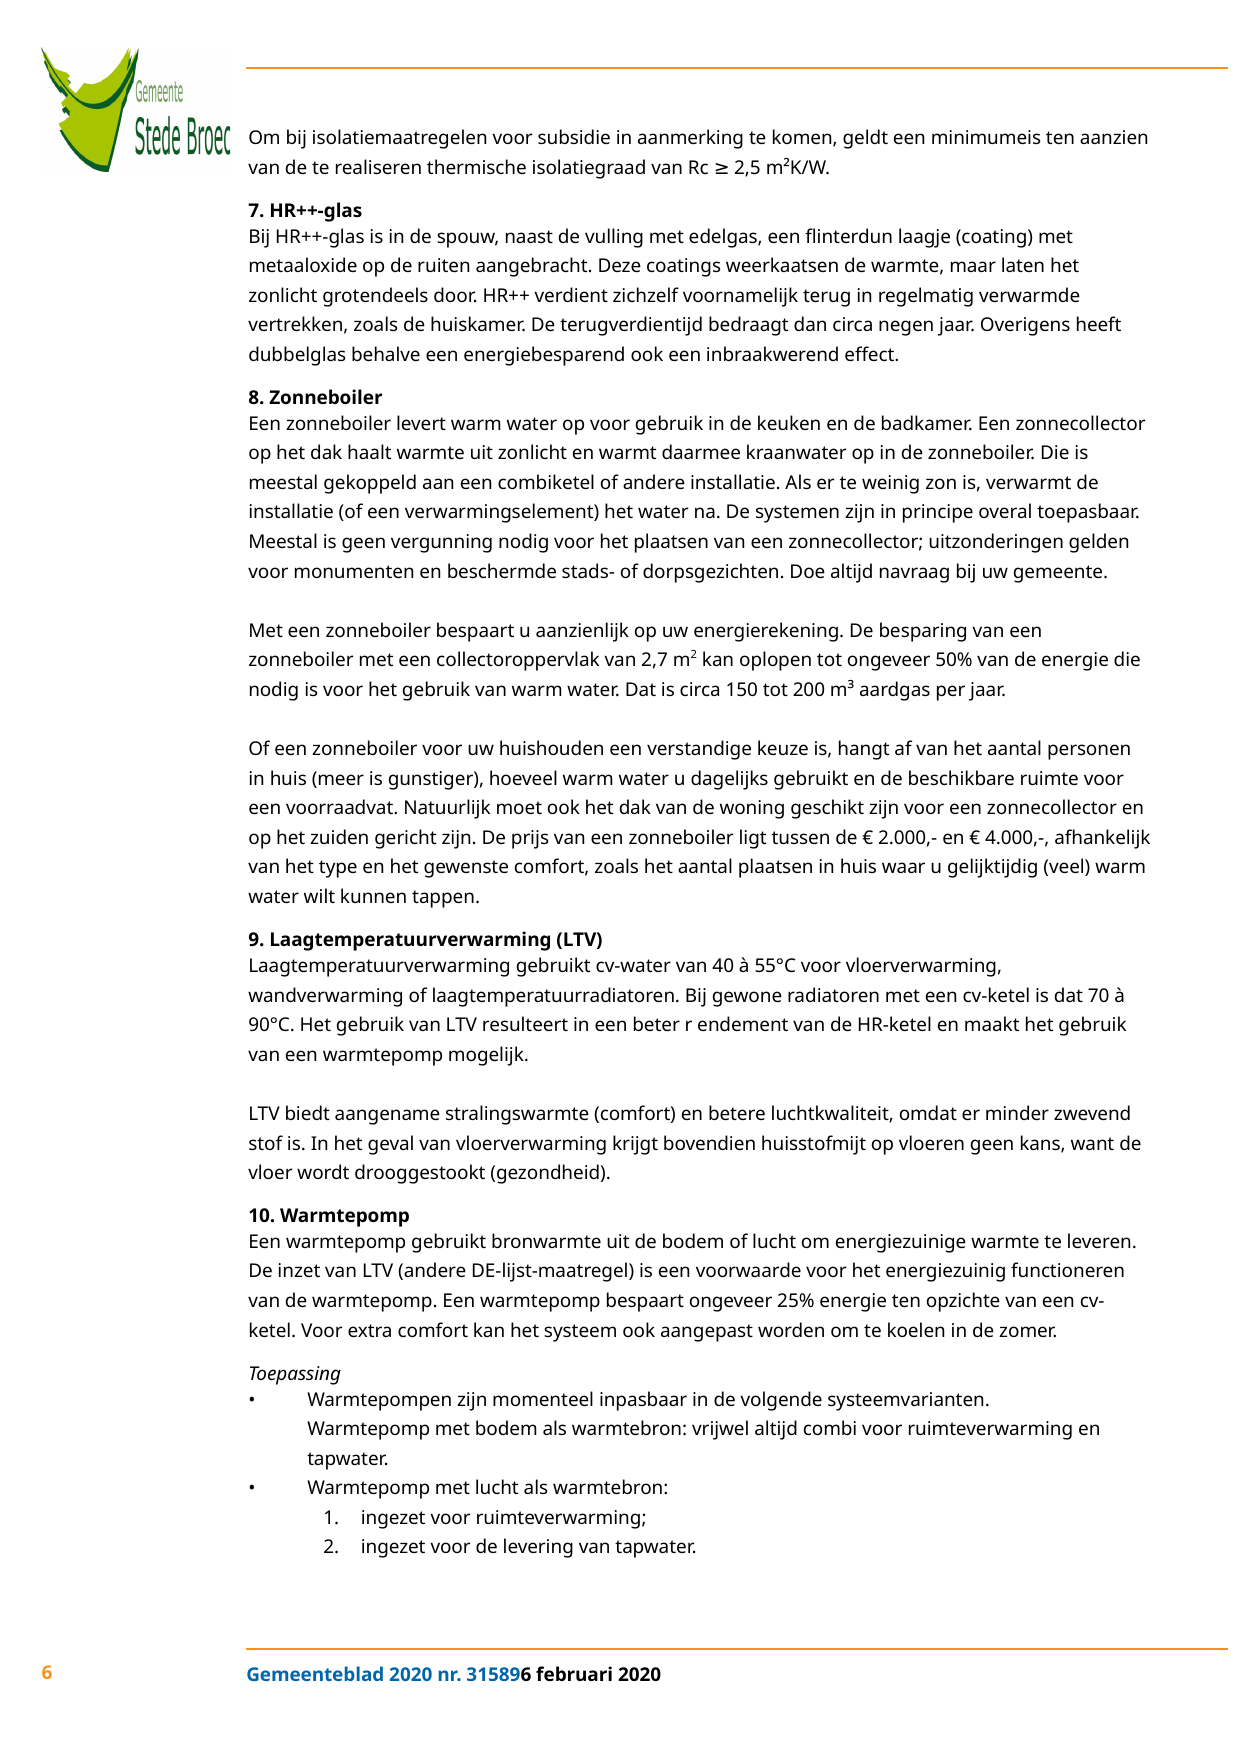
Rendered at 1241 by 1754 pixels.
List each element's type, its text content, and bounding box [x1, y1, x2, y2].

text Met een zonneboiler bespaart u aanzienlijk op uw energierekening. De besparing van een zonneboiler met een collectoroppervlak van 2,7 m2 kan oplopen tot ongeveer 50% van de energie die nodig is voor het gebruik van warm water. Dat is circa 150 tot 200 m³ aardgas per jaar. [248, 617, 1152, 702]
list ingezet voor de levering van tapwater. [323, 1534, 1152, 1559]
text Een zonneboiler levert warm water op voor gebruik in de keuken en de badkamer. Een zonnecollector op het dak haalt warmte uit zonlicht en warmt daarmee kraanwater op in de zonneboiler. Die is meestal gekoppeld aan een combiketel of andere installatie. Als er te weinig zon is, verwarmt de installatie (of een verwarmingselement) het water na. De systemen zijn in principe overal toepasbaar. Meestal is geen vergunning nodig voor het plaatsen van een zonnecollector; uitzonderingen gelden voor monumenten en beschermde stads- of dorpsgezichten. Doe altijd navraag bij uw gemeente. [248, 410, 1152, 584]
text 8. Zonneboiler [248, 384, 1152, 410]
text 9. Laagtemperatuurverwarming (LTV) [248, 926, 1152, 952]
text Bij HR++-glas is in de spouw, naast de vulling met edelgas, een flinterdun laagje (coating) met metaaloxide op de ruiten aangebracht. Deze coatings weerkaatsen de warmte, maar laten het zonlicht grotendeels door. HR++ verdient zichzelf voornamelijk terug in regelmatig verwarmde vertrekken, zoals de huiskamer. De terugverdientijd bedraagt dan circa negen jaar. Overigens heeft dubbelglas behalve een energiebesparend ook een inbraakwerend effect. [248, 223, 1152, 367]
text Toepassing [248, 1360, 1152, 1386]
text LTV biedt aangename stralingswarmte (comfort) en betere luchtkwaliteit, omdat er minder zwevend stof is. In het geval van vloerverwarming krijgt bovendien huisstofmijt op vloeren geen kans, want de vloer wordt drooggestookt (gezondheid). [248, 1100, 1152, 1185]
text 10. Warmtepomp [248, 1202, 1152, 1228]
text Laagtemperatuurverwarming gebruikt cv-water van 40 à 55°C voor vloerverwarming, wandverwarming of laagtemperatuurradiatoren. Bij gewone radiatoren met een cv-ketel is dat 70 à 90°C. Het gebruik van LTV resulteert in een beter r endement van de HR-ketel en maakt het gebruik van een warmtepomp mogelijk. [248, 952, 1152, 1067]
list Warmtepompen zijn momenteel inpasbaar in de volgende systeemvarianten. [248, 1386, 1152, 1411]
text Om bij isolatiemaatregelen voor subsidie in aanmerking te komen, geldt een minimumeis ten aanzien van de te realiseren thermische isolatiegraad van Rc ≥ 2,5 m²K/W. [248, 124, 1152, 180]
text 7. HR++-glas [248, 197, 1152, 223]
list Warmtepomp met bodem als warmtebron: vrijwel altijd combi voor ruimteverwarming en tapwater. [248, 1415, 1152, 1471]
text Of een zonneboiler voor uw huishouden een verstandige keuze is, hangt af van het aantal personen in huis (meer is gunstiger), hoeveel warm water u dagelijks gebruikt en de beschikbare ruimte voor een voorraadvat. Natuurlijk moet ook het dak van de woning geschikt zijn voor een zonnecollector en op het zuiden gericht zijn. De prijs van een zonneboiler ligt tussen de € 2.000,- en € 4.000,-, afhankelijk van het type en het gewenste comfort, zoals het aantal plaatsen in huis waar u gelijktijdig (veel) warm water wilt kunnen tappen. [248, 735, 1152, 909]
picture [41, 47, 231, 172]
text Een warmtepomp gebruikt bronwarmte uit de bodem of lucht om energiezuinige warmte te leveren. De inzet van LTV (andere DE-lijst-maatregel) is een voorwaarde voor het energiezuinig functioneren van de warmtepomp. Een warmtepomp bespaart ongeveer 25% energie ten opzichte van een cv-ketel. Voor extra comfort kan het systeem ook aangepast worden om te koelen in de zomer. [248, 1228, 1152, 1343]
list Warmtepomp met lucht als warmtebron: [248, 1474, 1152, 1500]
list ingezet voor ruimteverwarming; [323, 1504, 1152, 1530]
